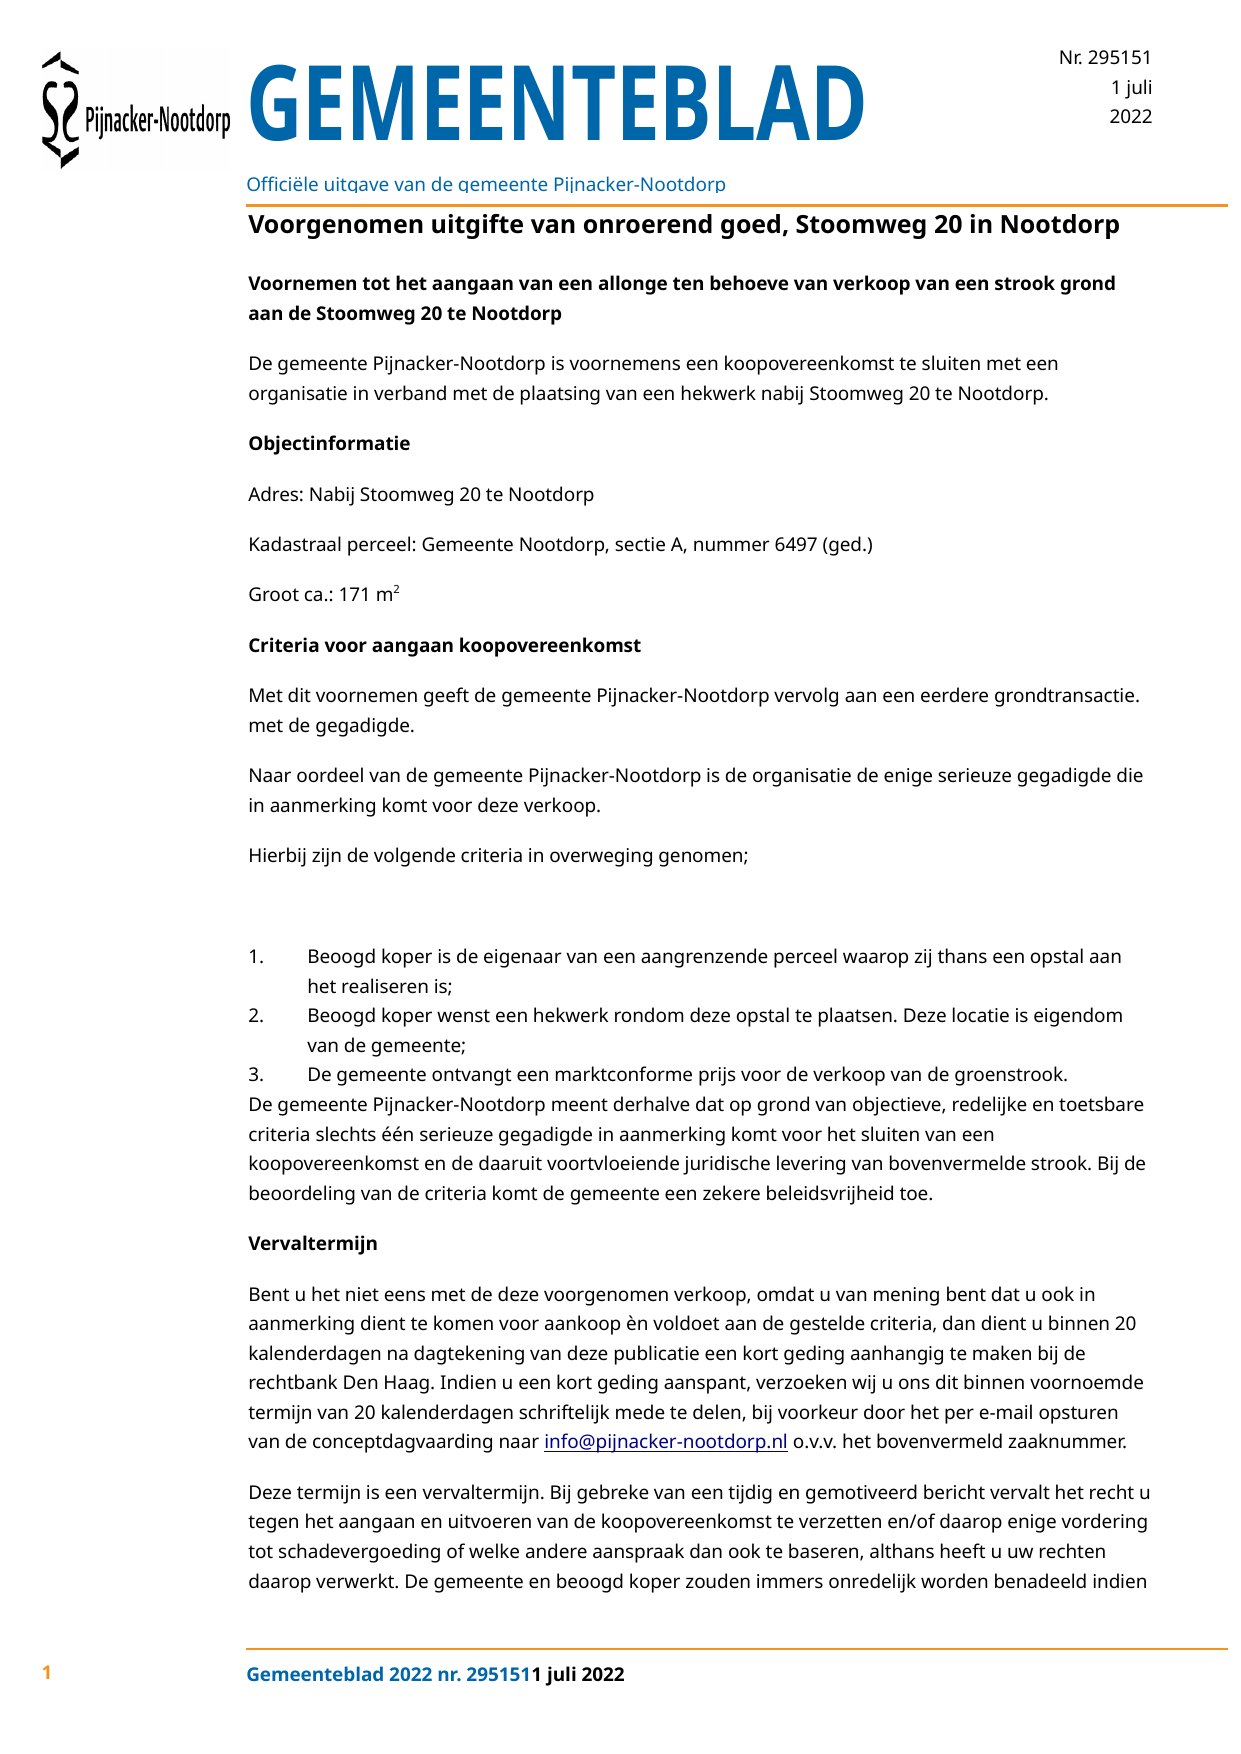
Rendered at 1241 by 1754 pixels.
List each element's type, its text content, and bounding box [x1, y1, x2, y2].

text Voornemen tot het aangaan van een allonge ten behoeve van verkoop van een strook grond aan de Stoomweg 20 te Nootdorp [248, 270, 1152, 326]
text De gemeente Pijnacker-Nootdorp meent derhalve dat op grond van objectieve, redelijke en toetsbare criteria slechts één serieuze gegadigde in aanmerking komt voor het sluiten van een koopovereenkomst en de daaruit voortvloeiende juridische levering van bovenvermelde strook. Bij de beoordeling van de criteria komt de gemeente een zekere beleidsvrijheid toe. [248, 1091, 1152, 1206]
text Criteria voor aangaan koopovereenkomst [248, 632, 1152, 658]
text Met dit voornemen geeft de gemeente Pijnacker-Nootdorp vervolg aan een eerdere grondtransactie. met de gegadigde. [248, 682, 1152, 738]
text Objectinformatie [248, 430, 1152, 456]
list Beoogd koper is de eigenaar van een aangrenzende perceel waarop zij thans een opstal aan het realiseren is; [248, 943, 1152, 998]
text Adres: Nabij Stoomweg 20 te Nootdorp [248, 481, 1152, 506]
picture [41, 47, 231, 172]
list Beoogd koper wenst een hekwerk rondom deze opstal te plaatsen. Deze locatie is eigendom van de gemeente; [248, 1002, 1152, 1058]
text Naar oordeel van de gemeente Pijnacker-Nootdorp is de organisatie de enige serieuze gegadigde die in aanmerking komt voor deze verkoop. [248, 762, 1152, 818]
text Groot ca.: 171 m2 [248, 582, 1152, 607]
text De gemeente Pijnacker-Nootdorp is voornemens een koopovereenkomst te sluiten met een organisatie in verband met de plaatsing van een hekwerk nabij Stoomweg 20 te Nootdorp. [248, 350, 1152, 406]
text Deze termijn is een vervaltermijn. Bij gebreke van een tijdig en gemotiveerd bericht vervalt het recht u tegen het aangaan en uitvoeren van de koopovereenkomst te verzetten en/of daarop enige vordering tot schadevergoeding of welke andere aanspraak dan ook te baseren, althans heeft u uw rechten daarop verwerkt. De gemeente en beoogd koper zouden immers onredelijk worden benadeeld indien [248, 1479, 1152, 1593]
list De gemeente ontvangt een marktconforme prijs voor de verkoop van de groenstrook. [248, 1062, 1152, 1087]
text Vervaltermijn [248, 1230, 1152, 1256]
text Hierbij zijn de volgende criteria in overweging genomen; [248, 842, 1152, 868]
text Kadastraal perceel: Gemeente Nootdorp, sectie A, nummer 6497 (ged.) [248, 531, 1152, 557]
text Voorgenomen uitgifte van onroerend goed, Stoomweg 20 in Nootdorp [248, 207, 1152, 241]
text Bent u het niet eens met de deze voorgenomen verkoop, omdat u van mening bent dat u ook in aanmerking dient te komen voor aankoop èn voldoet aan de gestelde criteria, dan dient u binnen 20 kalenderdagen na dagtekening van deze publicatie een kort geding aanhangig te maken bij de rechtbank Den Haag. Indien u een kort geding aanspant, verzoeken wij u ons dit binnen voornoemde termijn van 20 kalenderdagen schriftelijk mede te delen, bij voorkeur door het per e-mail opsturen van de conceptdagvaarding naar info@pijnacker-nootdorp.nl o.v.v. het bovenvermeld zaaknummer. [248, 1281, 1152, 1454]
